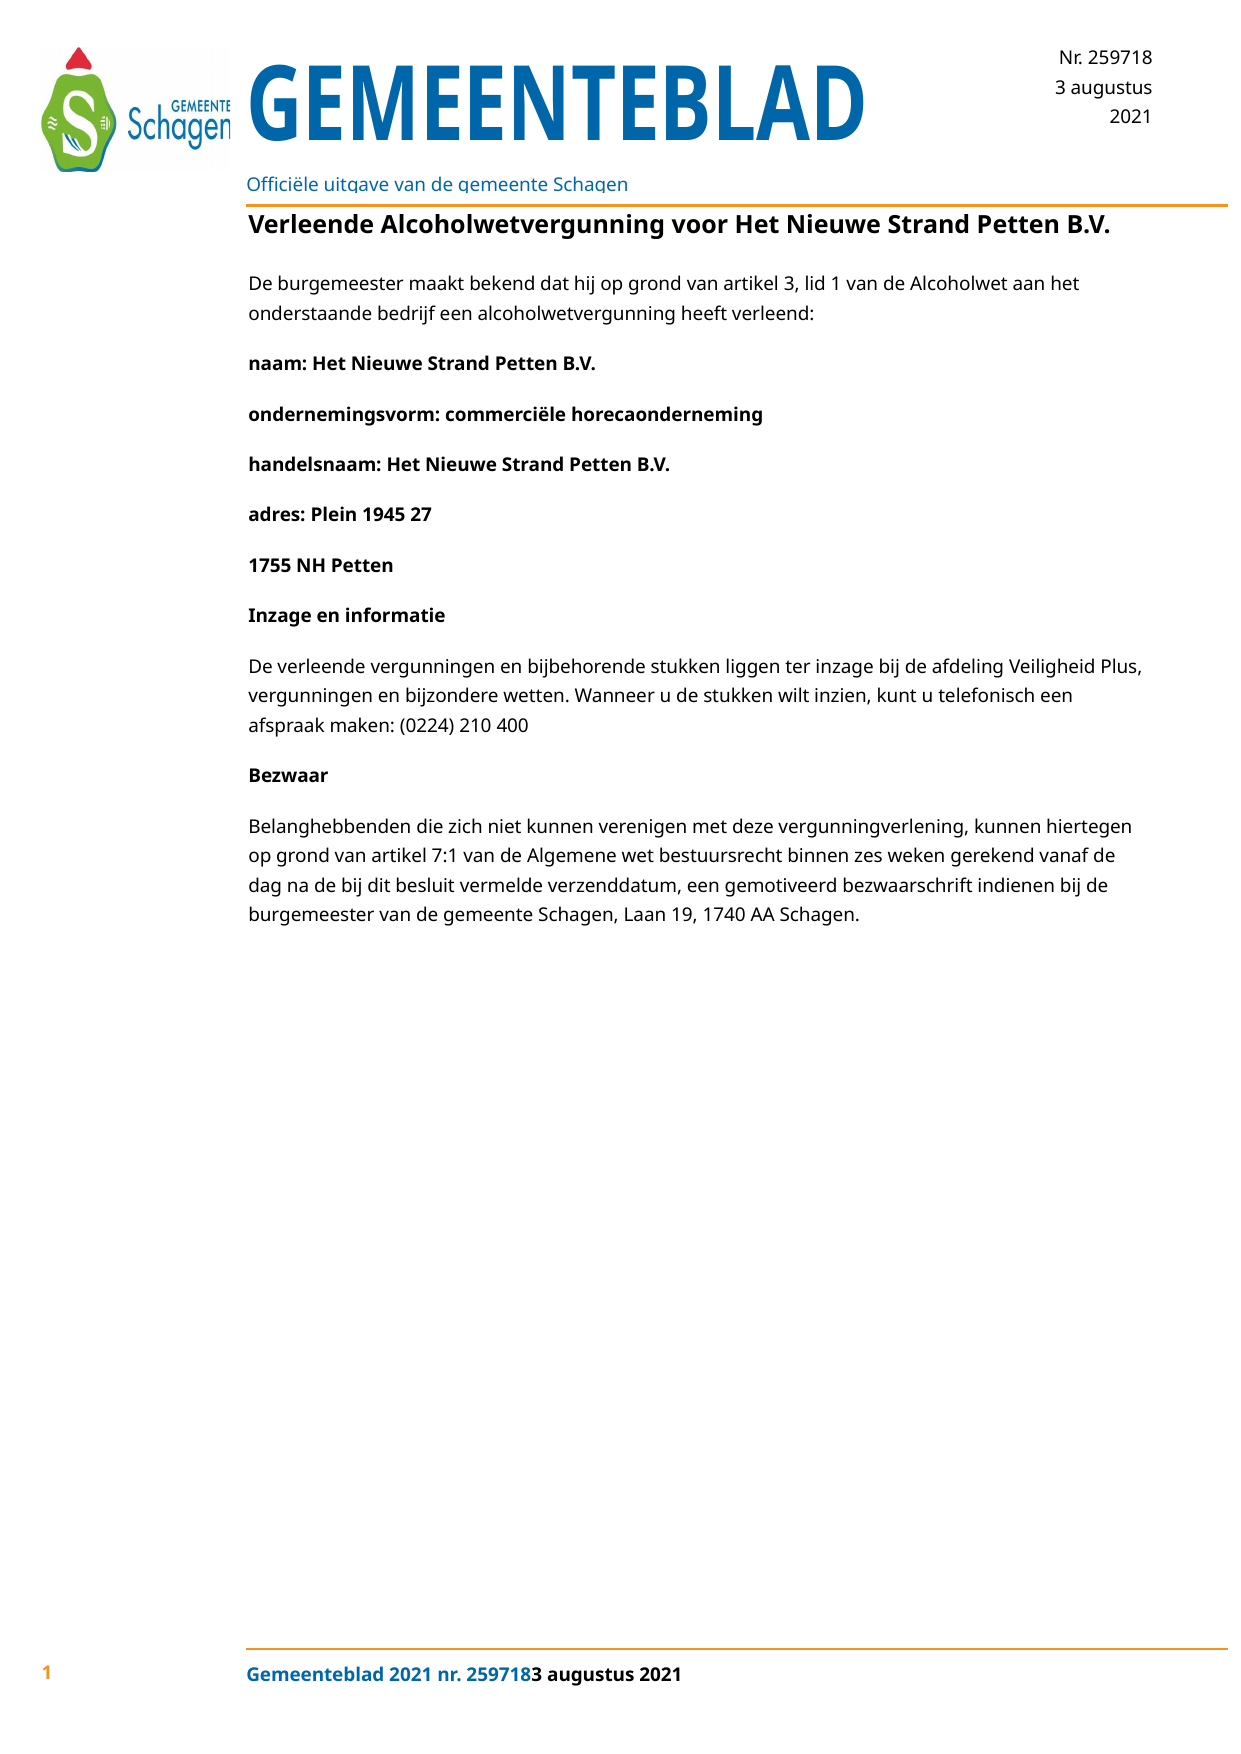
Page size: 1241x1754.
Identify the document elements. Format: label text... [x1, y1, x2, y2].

text 1755 NH Petten [248, 552, 1152, 578]
text De burgemeester maakt bekend dat hij op grond van artikel 3, lid 1 van de Alcoholwet aan het onderstaande bedrijf een alcoholwetvergunning heeft verleend: [248, 270, 1152, 326]
text Verleende Alcoholwetvergunning voor Het Nieuwe Strand Petten B.V. [248, 207, 1152, 241]
text Inzage en informatie [248, 602, 1152, 628]
picture [41, 47, 231, 172]
text Bezwaar [248, 762, 1152, 788]
text naam: Het Nieuwe Strand Petten B.V. [248, 350, 1152, 376]
text Belanghebbenden die zich niet kunnen verenigen met deze vergunningverlening, kunnen hiertegen op grond van artikel 7:1 van de Algemene wet bestuursrecht binnen zes weken gerekend vanaf de dag na de bij dit besluit vermelde verzenddatum, een gemotiveerd bezwaarschrift indienen bij de burgemeester van de gemeente Schagen, Laan 19, 1740 AA Schagen. [248, 813, 1152, 927]
text ondernemingsvorm: commerciële horecaonderneming [248, 401, 1152, 426]
text adres: Plein 1945 27 [248, 502, 1152, 527]
text De verleende vergunningen en bijbehorende stukken liggen ter inzage bij de afdeling Veiligheid Plus, vergunningen en bijzondere wetten. Wanneer u de stukken wilt inzien, kunt u telefonisch een afspraak maken: (0224) 210 400 [248, 653, 1152, 738]
text handelsnaam: Het Nieuwe Strand Petten B.V. [248, 451, 1152, 477]
